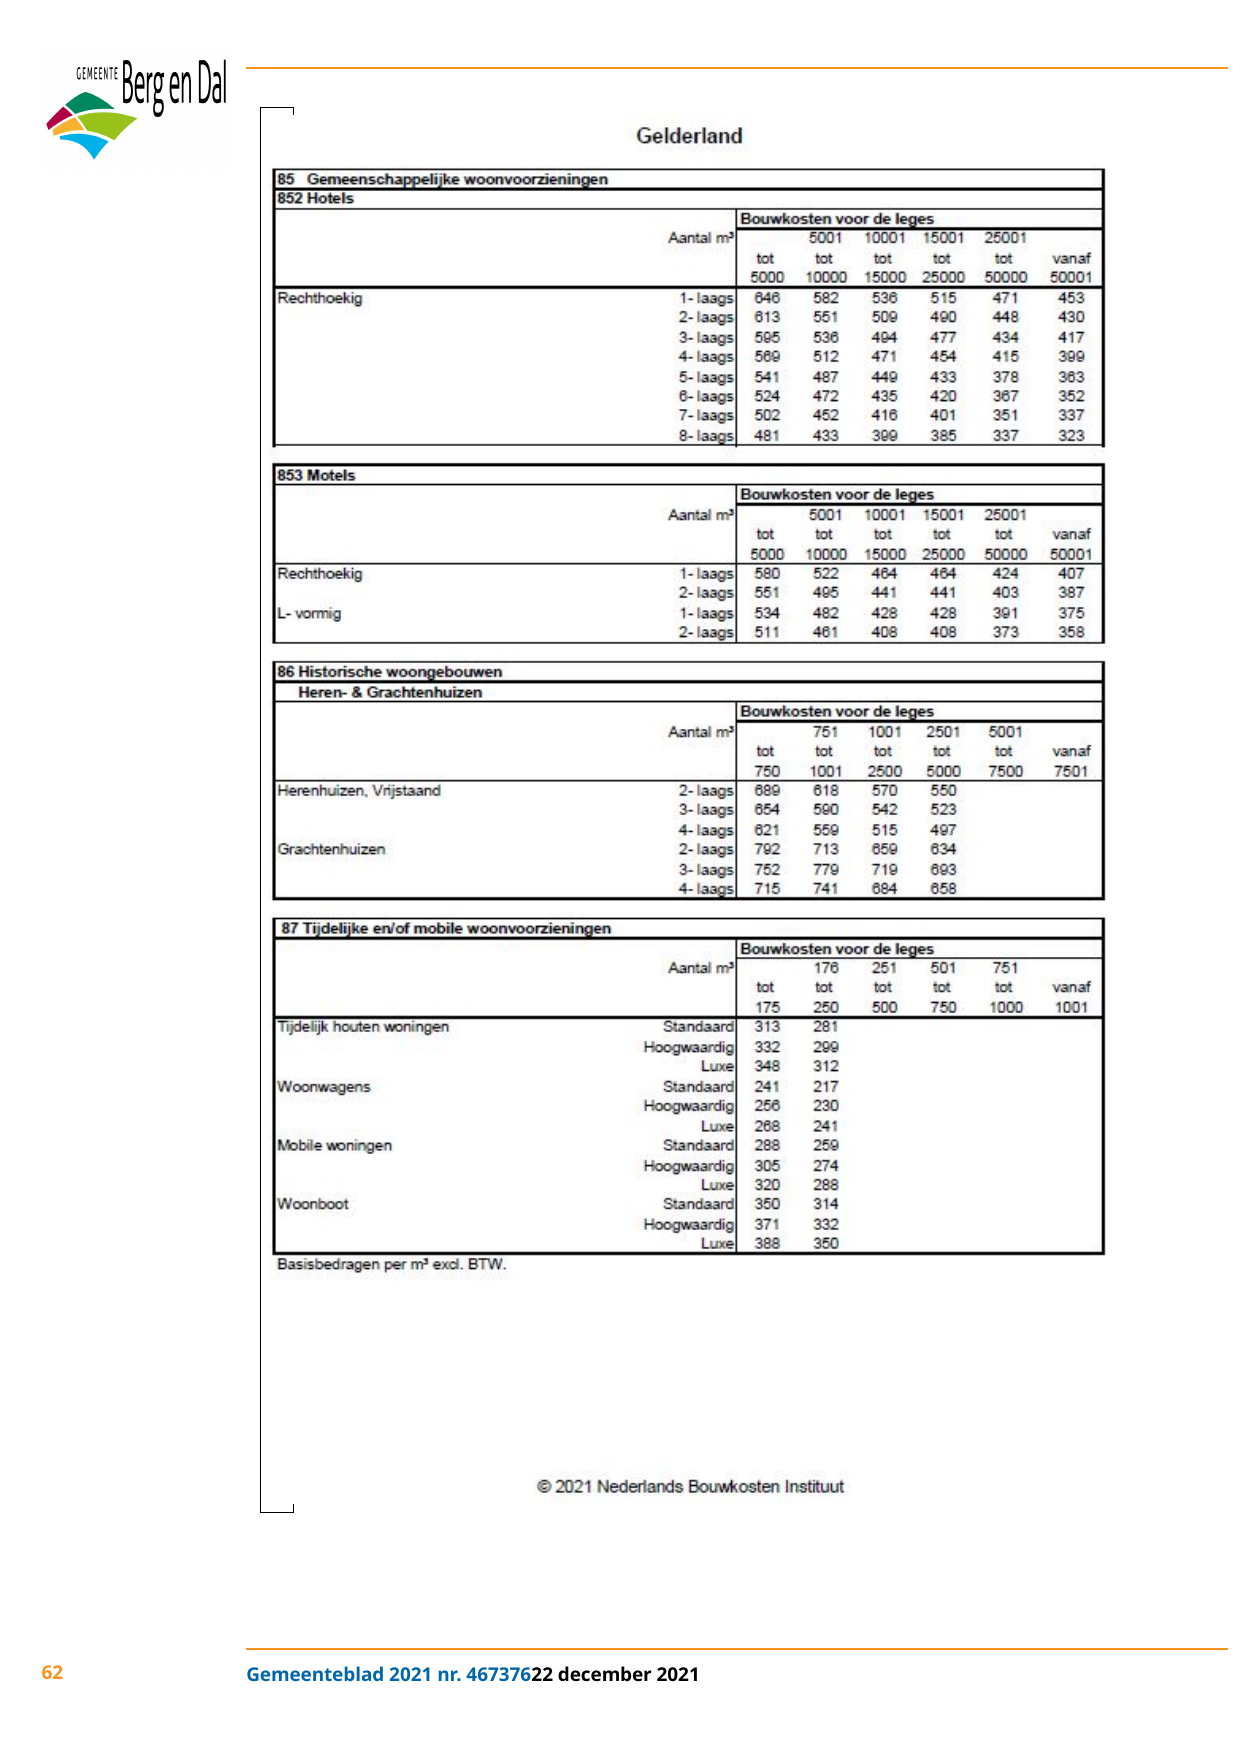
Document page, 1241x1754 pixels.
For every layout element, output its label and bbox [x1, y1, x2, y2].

picture [41, 47, 231, 172]
picture [268, 115, 1110, 1504]
